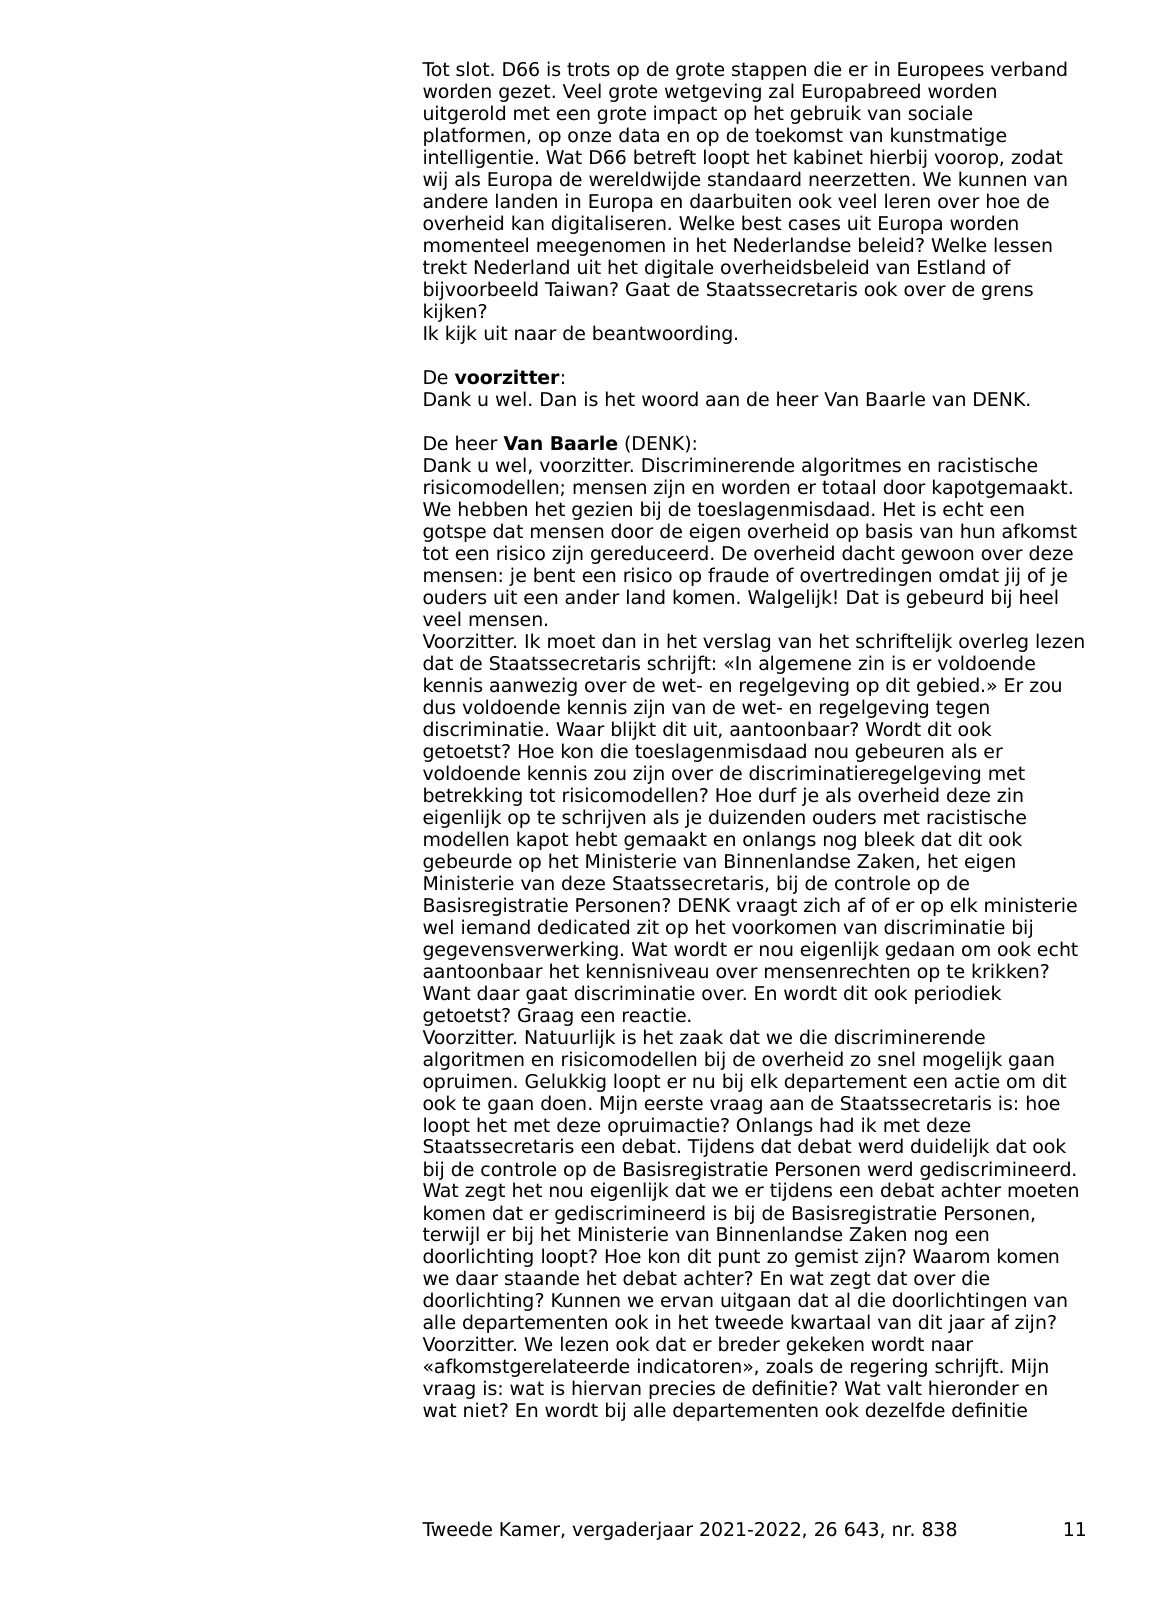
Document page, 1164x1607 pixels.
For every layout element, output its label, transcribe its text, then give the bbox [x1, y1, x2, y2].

text Voorzitter. Natuurlijk is het zaak dat we die discriminerende algoritmen en risicomodellen bij de overheid zo snel mogelijk gaan opruimen. Gelukkig loopt er nu bij elk departement een actie om dit ook te gaan doen. Mijn eerste vraag aan de Staatssecretaris is: hoe loopt het met deze opruimactie? Onlangs had ik met deze Staatssecretaris een debat. Tijdens dat debat werd duidelijk dat ook bij de controle op de Basisregistratie Personen werd gediscrimineerd. Wat zegt het nou eigenlijk dat we er tijdens een debat achter moeten komen dat er gediscrimineerd is bij de Basisregistratie Personen, terwijl er bij het Ministerie van Binnenlandse Zaken nog een doorlichting loopt? Hoe kon dit punt zo gemist zijn? Waarom komen we daar staande het debat achter? En wat zegt dat over die doorlichting? Kunnen we ervan uitgaan dat al die doorlichtingen van alle departementen ook in het tweede kwartaal van dit jaar af zijn? [422, 1027, 1087, 1334]
text Tot slot. D66 is trots op de grote stappen die er in Europees verband worden gezet. Veel grote wetgeving zal Europabreed worden uitgerold met een grote impact op het gebruik van sociale platformen, op onze data en op de toekomst van kunstmatige intelligentie. Wat D66 betreft loopt het kabinet hierbij voorop, zodat wij als Europa de wereldwijde standaard neerzetten. We kunnen van andere landen in Europa en daarbuiten ook veel leren over hoe de overheid kan digitaliseren. Welke best cases uit Europa worden momenteel meegenomen in het Nederlandse beleid? Welke lessen trekt Nederland uit het digitale overheidsbeleid van Estland of bijvoorbeeld Taiwan? Gaat de Staatssecretaris ook over de grens kijken? [422, 59, 1087, 323]
text Ik kijk uit naar de beantwoording. [422, 323, 1087, 345]
text De voorzitter: [422, 367, 1087, 389]
text Dank u wel. Dan is het woord aan de heer Van Baarle van DENK. [422, 389, 1087, 411]
text Voorzitter. We lezen ook dat er breder gekeken wordt naar «afkomstgerelateerde indicatoren», zoals de regering schrijft. Mijn vraag is: wat is hiervan precies de definitie? Wat valt hieronder en wat niet? En wordt bij alle departementen ook dezelfde definitie [422, 1334, 1087, 1422]
text Voorzitter. Ik moet dan in het verslag van het schriftelijk overleg lezen dat de Staatssecretaris schrijft: «In algemene zin is er voldoende kennis aanwezig over de wet- en regelgeving op dit gebied.» Er zou dus voldoende kennis zijn van de wet- en regelgeving tegen discriminatie. Waar blijkt dit uit, aantoonbaar? Wordt dit ook getoetst? Hoe kon die toeslagenmisdaad nou gebeuren als er voldoende kennis zou zijn over de discriminatieregelgeving met betrekking tot risicomodellen? Hoe durf je als overheid deze zin eigenlijk op te schrijven als je duizenden ouders met racistische modellen kapot hebt gemaakt en onlangs nog bleek dat dit ook gebeurde op het Ministerie van Binnenlandse Zaken, het eigen Ministerie van deze Staatssecretaris, bij de controle op de Basisregistratie Personen? DENK vraagt zich af of er op elk ministerie wel iemand dedicated zit op het voorkomen van discriminatie bij gegevensverwerking. Wat wordt er nou eigenlijk gedaan om ook echt aantoonbaar het kennisniveau over mensenrechten op te krikken? Want daar gaat discriminatie over. En wordt dit ook periodiek getoetst? Graag een reactie. [422, 631, 1087, 1027]
text Dank u wel, voorzitter. Discriminerende algoritmes en racistische risicomodellen; mensen zijn en worden er totaal door kapotgemaakt. We hebben het gezien bij de toeslagenmisdaad. Het is echt een gotspe dat mensen door de eigen overheid op basis van hun afkomst tot een risico zijn gereduceerd. De overheid dacht gewoon over deze mensen: je bent een risico op fraude of overtredingen omdat jij of je ouders uit een ander land komen. Walgelijk! Dat is gebeurd bij heel veel mensen. [422, 455, 1087, 631]
text De heer Van Baarle (DENK): [422, 433, 1087, 455]
